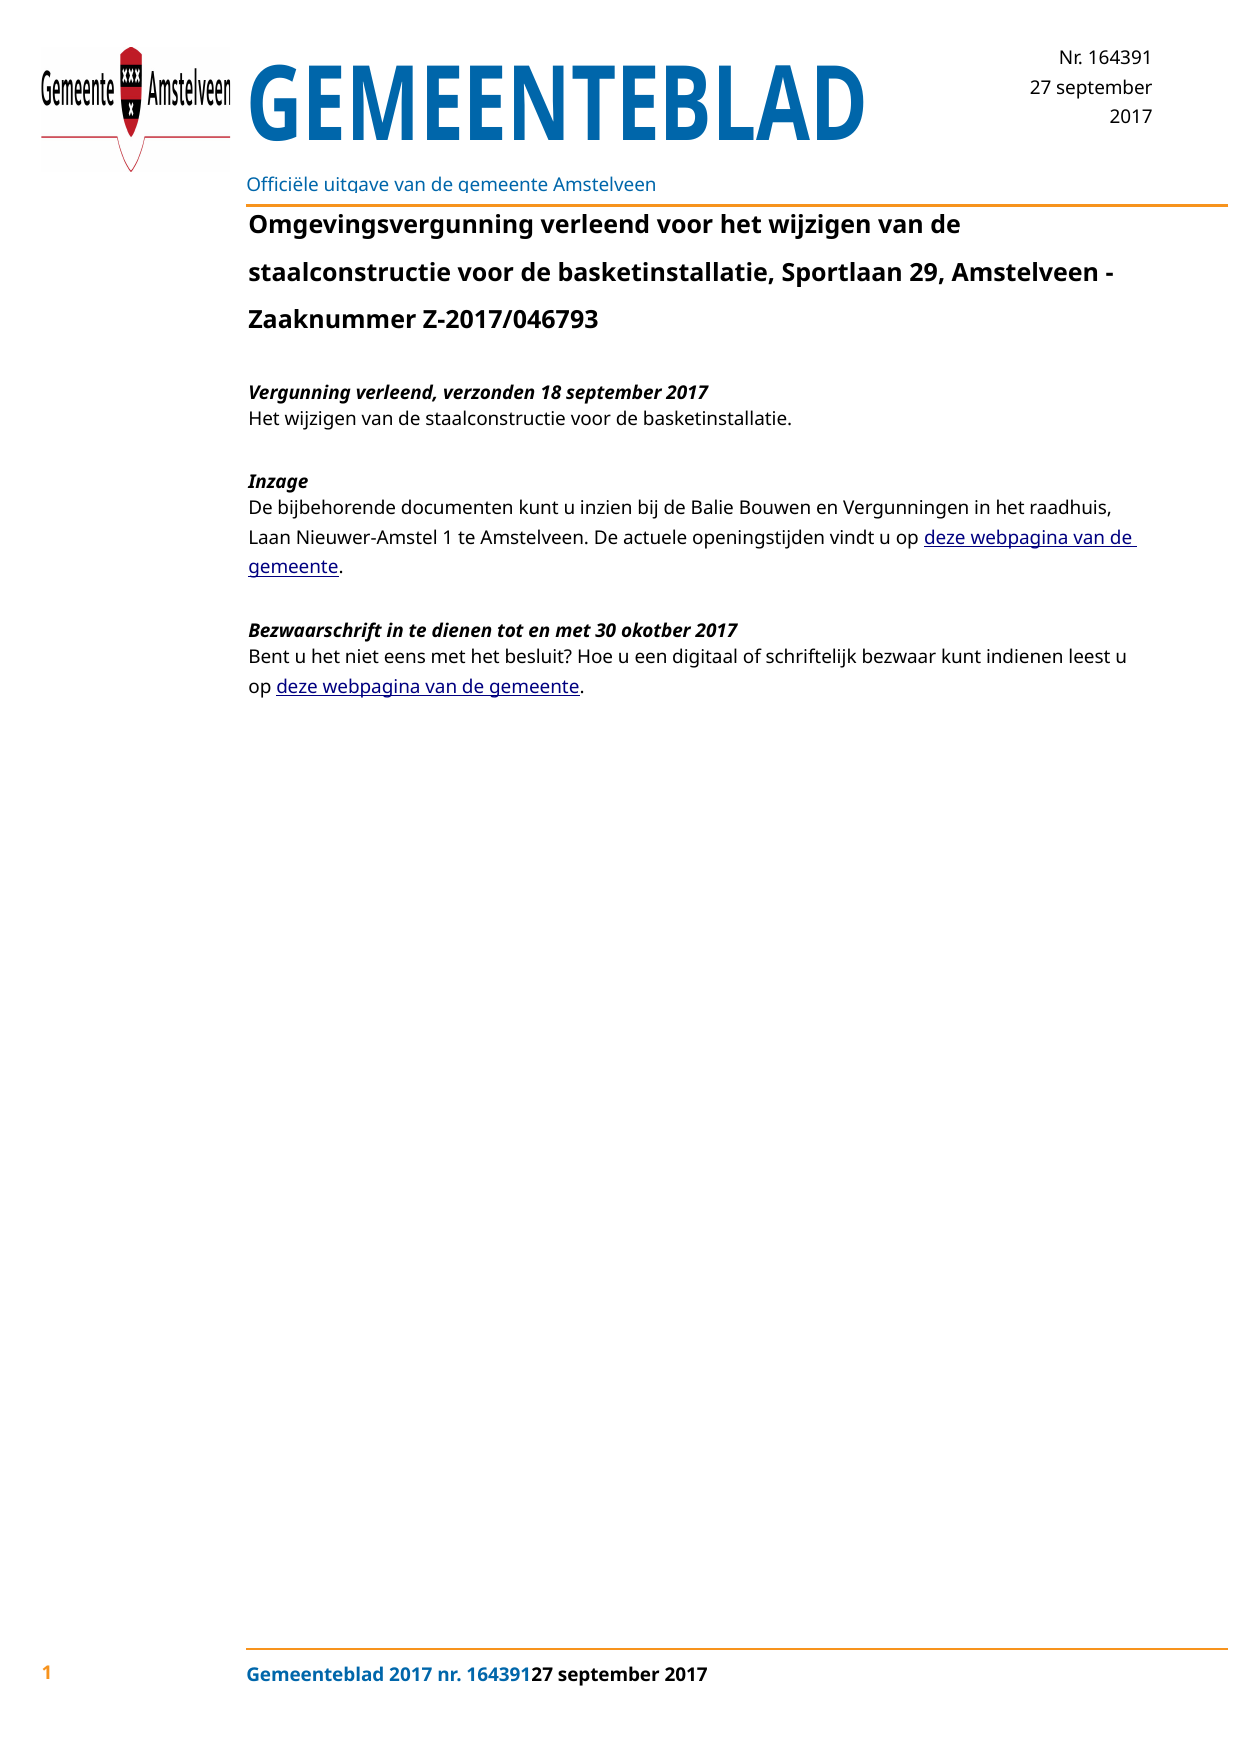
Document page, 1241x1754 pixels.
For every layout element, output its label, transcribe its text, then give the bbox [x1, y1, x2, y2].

text Bent u het niet eens met het besluit? Hoe u een digitaal of schriftelijk bezwaar kunt indienen leest u op deze webpagina van de gemeente. [248, 643, 1152, 699]
text Inzage [248, 469, 1152, 494]
picture [41, 47, 231, 172]
text Het wijzigen van de staalconstructie voor de basketinstallatie. [248, 405, 1152, 431]
text Omgevingsvergunning verleend voor het wijzigen van de staalconstructie voor de basketinstallatie, Sportlaan 29, Amstelveen - Zaaknummer Z-2017/046793 [248, 207, 1152, 336]
text De bijbehorende documenten kunt u inzien bij de Balie Bouwen en Vergunningen in het raadhuis, Laan Nieuwer-Amstel 1 te Amstelveen. De actuele openingstijden vindt u op deze webpagina van de gemeente. [248, 494, 1152, 579]
text Vergunning verleend, verzonden 18 september 2017 [248, 379, 1152, 405]
text Bezwaarschrift in te dienen tot en met 30 okotber 2017 [248, 618, 1152, 643]
